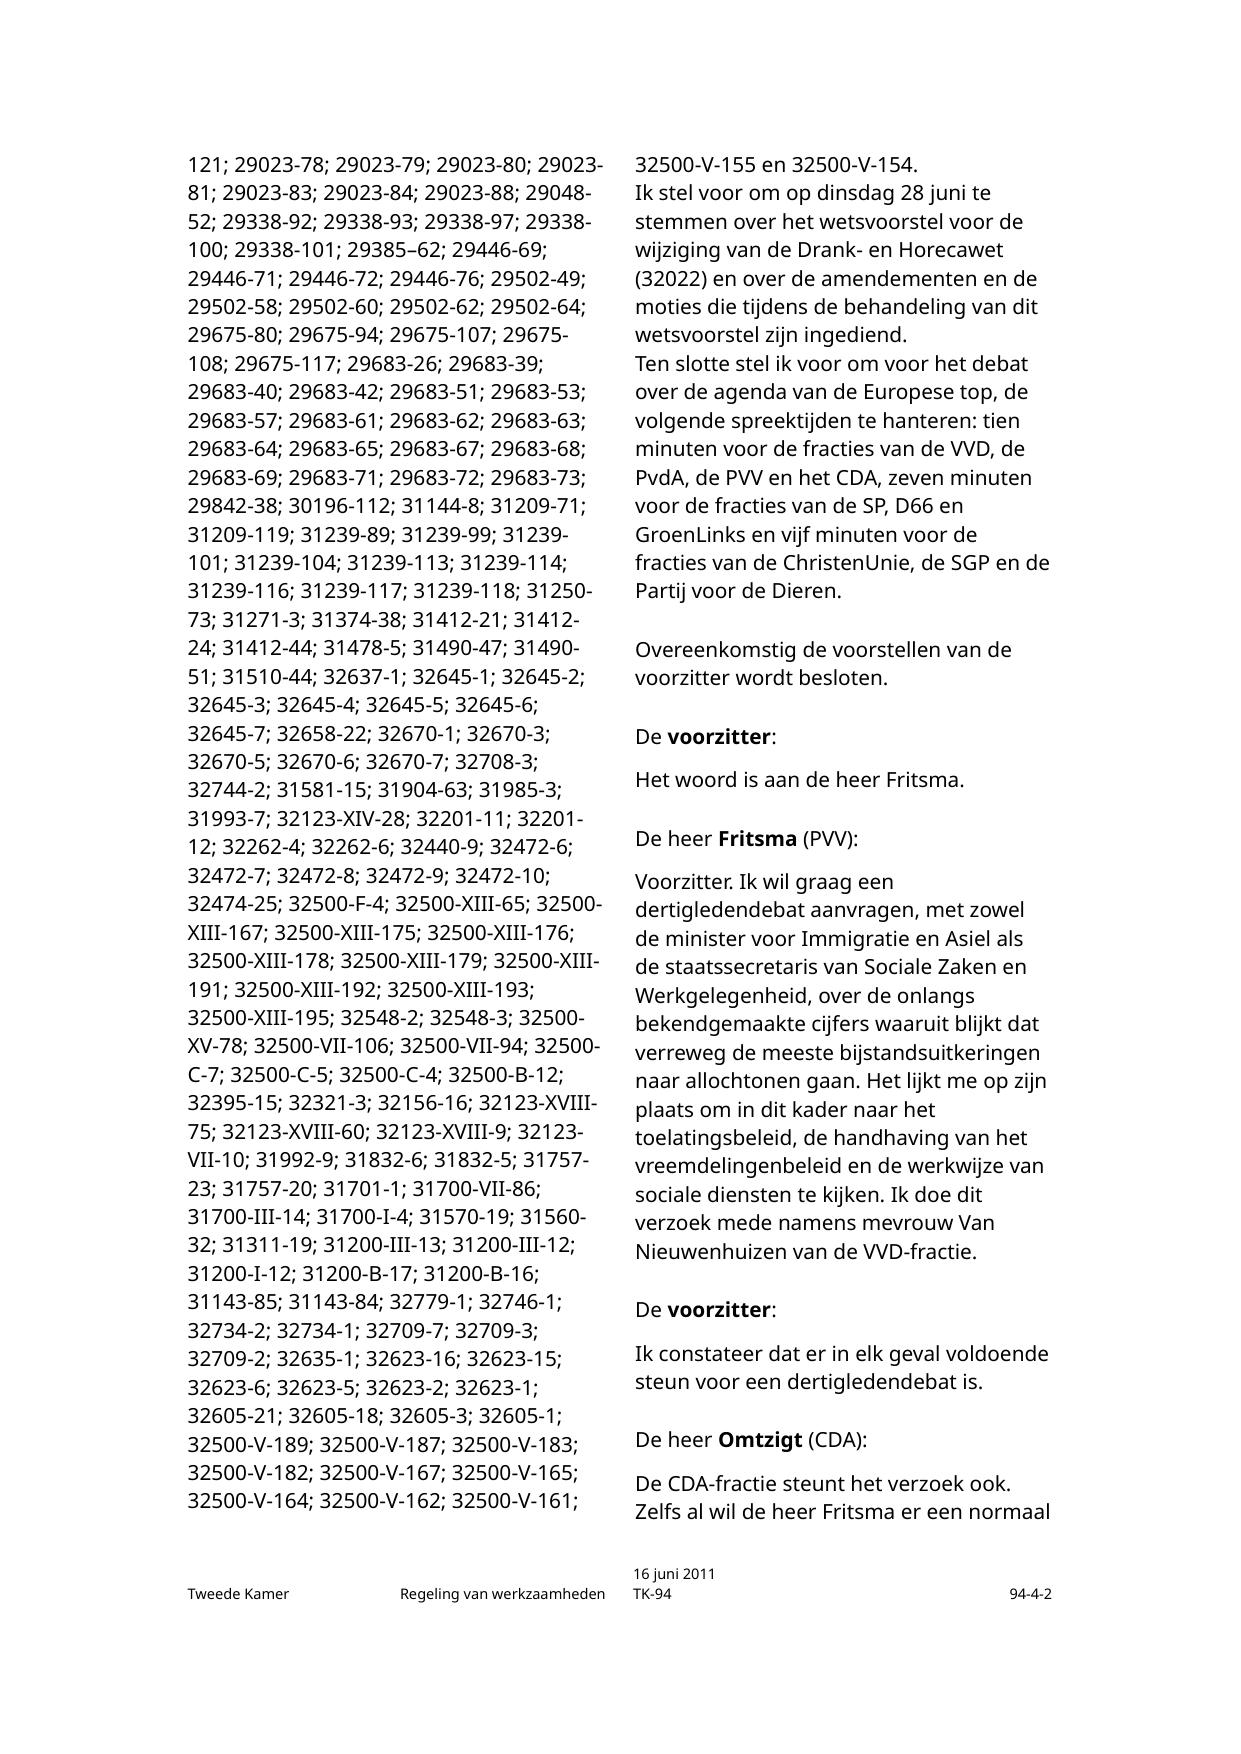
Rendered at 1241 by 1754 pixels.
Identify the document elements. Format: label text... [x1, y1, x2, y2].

text Ik stel voor om op dinsdag 28 juni te stemmen over het wetsvoorstel voor de wijziging van de Drank- en Horecawet (32022) en over de amendementen en de moties die tijdens de behandeling van dit wetsvoorstel zijn ingediend. [635, 178, 1053, 349]
text 121; 29023-78; 29023-79; 29023-80; 29023-81; 29023-83; 29023-84; 29023-88; 29048-52; 29338-92; 29338-93; 29338-97; 29338-100; 29338-101; 29385–62; 29446-69; 29446-71; 29446-72; 29446-76; 29502-49; 29502-58; 29502-60; 29502-62; 29502-64; 29675-80; 29675-94; 29675-107; 29675-108; 29675-117; 29683-26; 29683-39; 29683-40; 29683-42; 29683-51; 29683-53; 29683-57; 29683-61; 29683-62; 29683-63; 29683-64; 29683-65; 29683-67; 29683-68; 29683-69; 29683-71; 29683-72; 29683-73; 29842-38; 30196-112; 31144-8; 31209-71; 31209-119; 31239-89; 31239-99; 31239-101; 31239-104; 31239-113; 31239-114; 31239-116; 31239-117; 31239-118; 31250-73; 31271-3; 31374-38; 31412-21; 31412-24; 31412-44; 31478-5; 31490-47; 31490-51; 31510-44; 32637-1; 32645-1; 32645-2; 32645-3; 32645-4; 32645-5; 32645-6; 32645-7; 32658-22; 32670-1; 32670-3; 32670-5; 32670-6; 32670-7; 32708-3; 32744-2; 31581-15; 31904-63; 31985-3; 31993-7; 32123-XIV-28; 32201-11; 32201-12; 32262-4; 32262-6; 32440-9; 32472-6; 32472-7; 32472-8; 32472-9; 32472-10; 32474-25; 32500-F-4; 32500-XIII-65; 32500-XIII-167; 32500-XIII-175; 32500-XIII-176; 32500-XIII-178; 32500-XIII-179; 32500-XIII-191; 32500-XIII-192; 32500-XIII-193; 32500-XIII-195; 32548-2; 32548-3; 32500-XV-78; 32500-VII-106; 32500-VII-94; 32500-C-7; 32500-C-5; 32500-C-4; 32500-B-12; 32395-15; 32321-3; 32156-16; 32123-XVIII-75; 32123-XVIII-60; 32123-XVIII-9; 32123-VII-10; 31992-9; 31832-6; 31832-5; 31757-23; 31757-20; 31701-1; 31700-VII-86; 31700-III-14; 31700-I-4; 31570-19; 31560-32; 31311-19; 31200-III-13; 31200-III-12; 31200-I-12; 31200-B-17; 31200-B-16; 31143-85; 31143-84; 32779-1; 32746-1; 32734-2; 32734-1; 32709-7; 32709-3; 32709-2; 32635-1; 32623-16; 32623-15; 32623-6; 32623-5; 32623-2; 32623-1; 32605-21; 32605-18; 32605-3; 32605-1; 32500-V-189; 32500-V-187; 32500-V-183; 32500-V-182; 32500-V-167; 32500-V-165; 32500-V-164; 32500-V-162; 32500-V-161; [187, 150, 605, 1515]
text 32500-V-155 en 32500-V-154. [635, 150, 1053, 178]
text Ten slotte stel ik voor om voor het debat over de agenda van de Europese top, de volgende spreektijden te hanteren: tien minuten voor de fracties van de VVD, de PvdA, de PVV en het CDA, zeven minuten voor de fracties van de SP, D66 en GroenLinks en vijf minuten voor de fracties van de ChristenUnie, de SGP en de Partij voor de Dieren. [635, 349, 1053, 605]
text Ik constateer dat er in elk geval voldoende steun voor een dertigledendebat is. [635, 1339, 1053, 1396]
text De heer Omtzigt (CDA): [635, 1426, 1053, 1454]
text Voorzitter. Ik wil graag een dertigledendebat aanvragen, met zowel de minister voor Immigratie en Asiel als de staatssecretaris van Sociale Zaken en Werkgelegenheid, over de onlangs bekendgemaakte cijfers waaruit blijkt dat verreweg de meeste bijstandsuitkeringen naar allochtonen gaan. Het lijkt me op zijn plaats om in dit kader naar het toelatingsbeleid, de handhaving van het vreemdelingenbeleid en de werkwijze van sociale diensten te kijken. Ik doe dit verzoek mede namens mevrouw Van Nieuwenhuizen van de VVD-fractie. [635, 867, 1053, 1265]
text De CDA-fractie steunt het verzoek ook. Zelfs al wil de heer Fritsma er een normaal [635, 1469, 1053, 1526]
text De voorzitter: [635, 722, 1053, 750]
text De heer Fritsma (PVV): [635, 824, 1053, 852]
text Overeenkomstig de voorstellen van de voorzitter wordt besloten. [635, 635, 1053, 692]
text De voorzitter: [635, 1295, 1053, 1324]
text Het woord is aan de heer Fritsma. [635, 765, 1053, 794]
